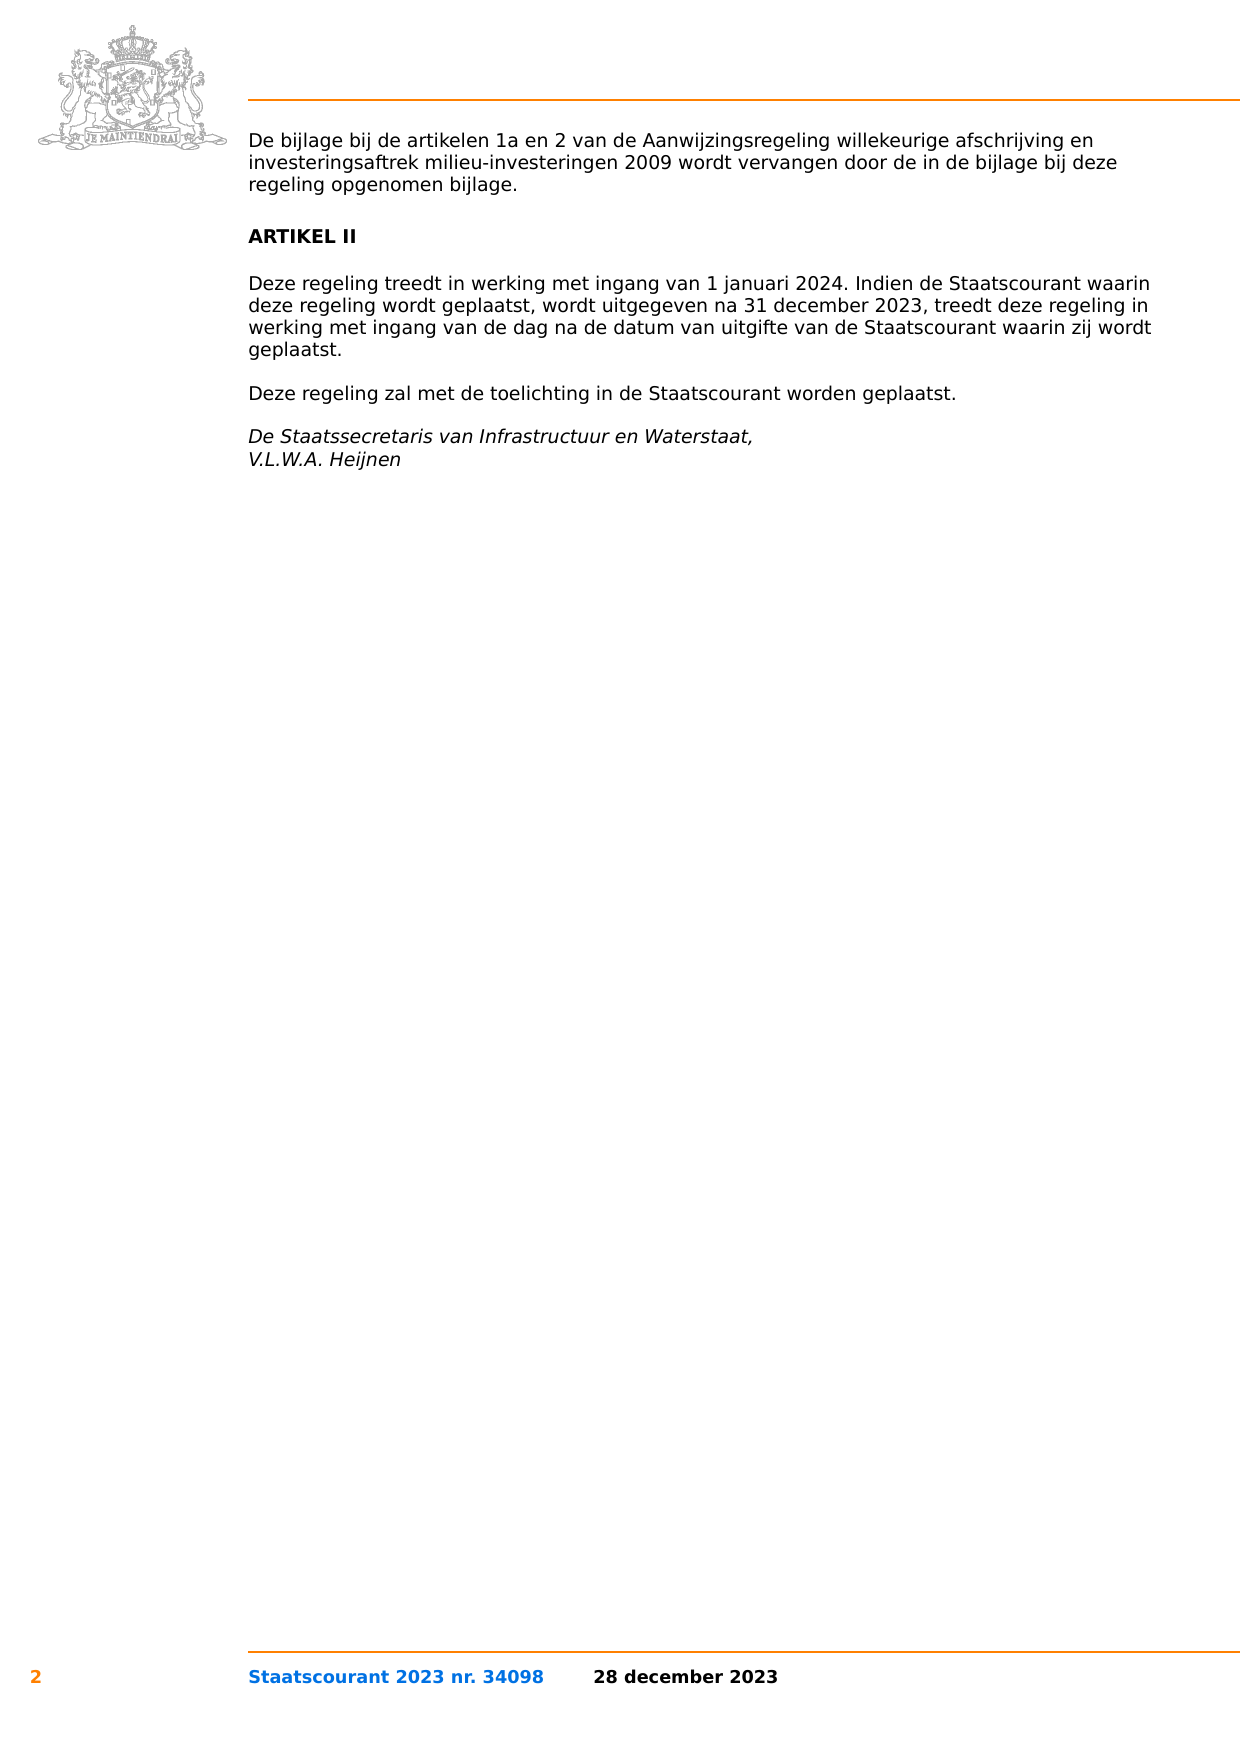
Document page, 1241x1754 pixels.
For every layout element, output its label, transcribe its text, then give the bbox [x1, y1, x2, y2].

subtitle ARTIKEL II [248, 226, 1163, 248]
text De bijlage bij de artikelen 1a en 2 van de Aanwijzingsregeling willekeurige afschrijving en investeringsaftrek milieu-investeringen 2009 wordt vervangen door de in de bijlage bij deze regeling opgenomen bijlage. [248, 130, 1163, 196]
text Deze regeling zal met de toelichting in de Staatscourant worden geplaatst. [248, 383, 1163, 404]
text Deze regeling treedt in werking met ingang van 1 januari 2024. Indien de Staatscourant waarin deze regeling wordt geplaatst, wordt uitgegeven na 31 december 2023, treedt deze regeling in werking met ingang van de dag na de datum van uitgifte van de Staatscourant waarin zij wordt geplaatst. [248, 273, 1163, 361]
text De Staatssecretaris van Infrastructuur en Waterstaat, V.L.W.A. Heijnen [248, 426, 1163, 470]
picture [38, 25, 227, 150]
